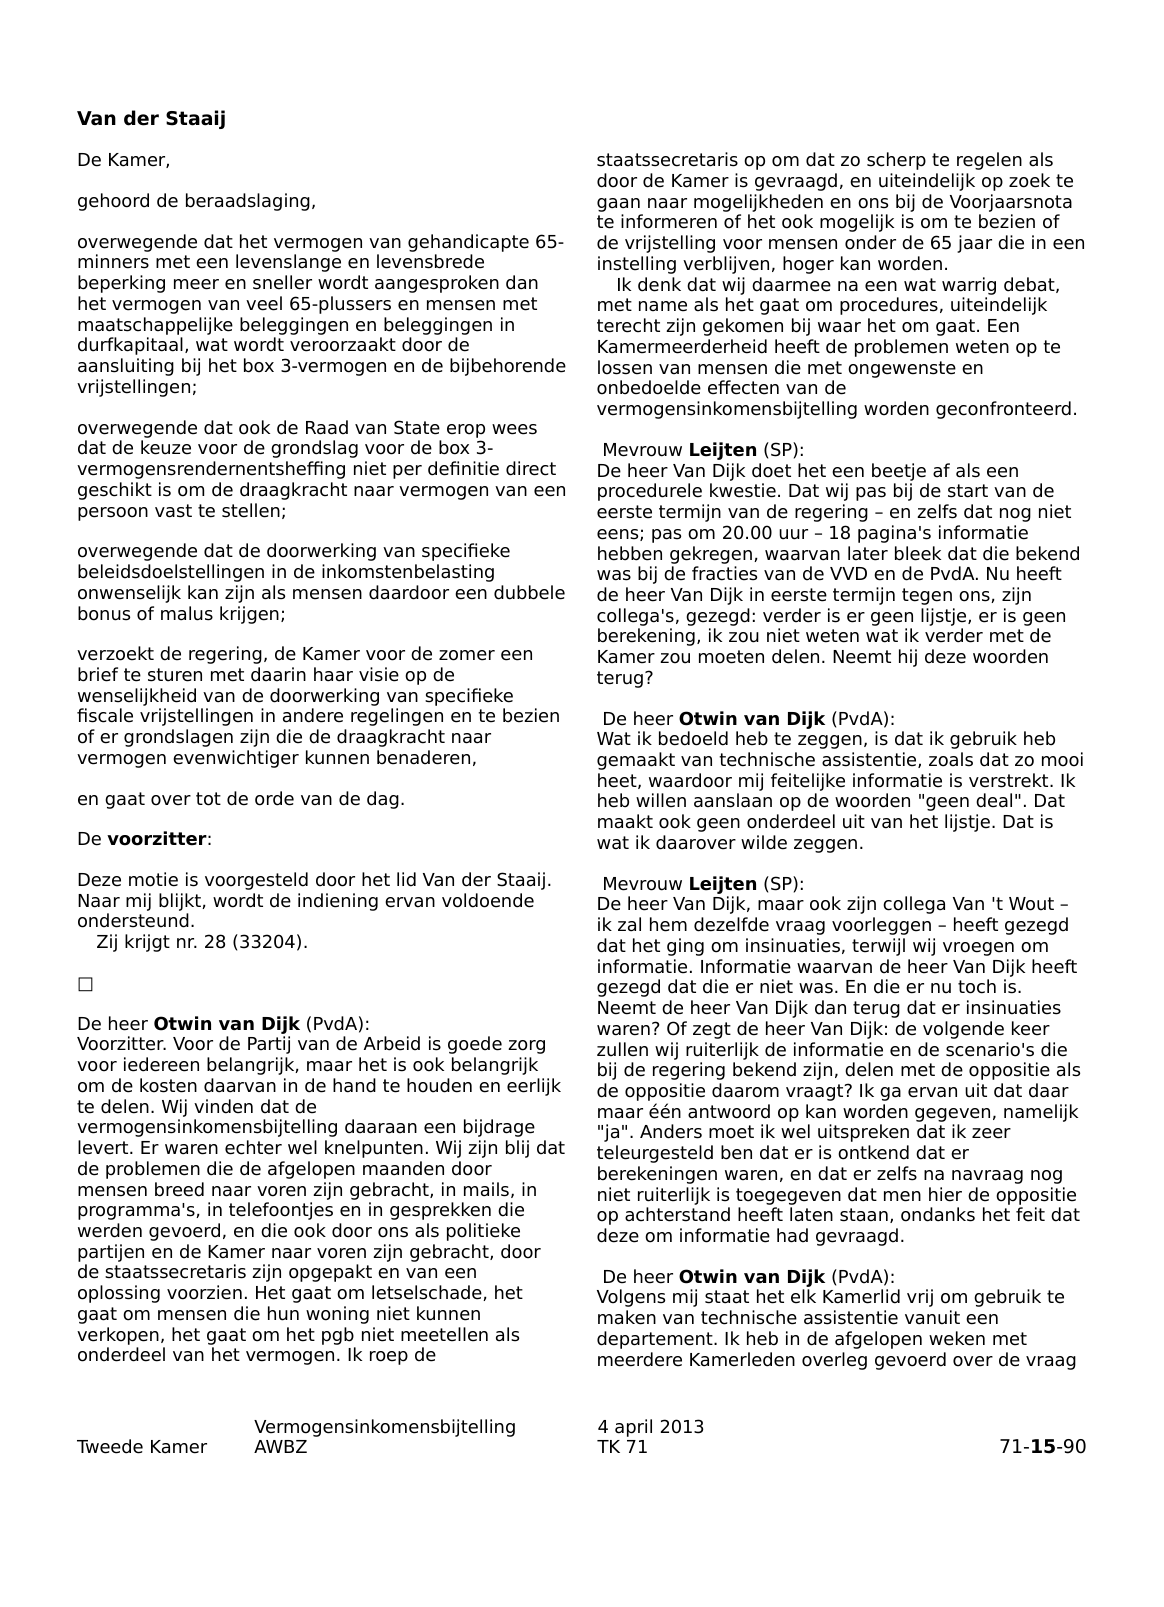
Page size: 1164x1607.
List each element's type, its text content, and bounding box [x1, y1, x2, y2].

text overwegende dat de doorwerking van specifieke beleidsdoelstellingen in de inkomstenbelasting onwenselijk kan zijn als mensen daardoor een dubbele bonus of malus krijgen; [77, 541, 567, 624]
text Mevrouw Leijten (SP): [596, 440, 1087, 460]
text Ik denk dat wij daarmee na een wat warrig debat, met name als het gaat om procedures, uiteindelijk terecht zijn gekomen bij waar het om gaat. Een Kamermeerderheid heeft de problemen weten op te lossen van mensen die met ongewenste en onbedoelde effecten van de vermogensinkomensbijtelling worden geconfronteerd. [596, 274, 1087, 420]
text De voorzitter: [77, 829, 567, 850]
text Wat ik bedoeld heb te zeggen, is dat ik gebruik heb gemaakt van technische assistentie, zoals dat zo mooi heet, waardoor mij feitelijke informatie is verstrekt. Ik heb willen aanslaan op de woorden "geen deal". Dat maakt ook geen onderdeel uit van het lijstje. Dat is wat ik daarover wilde zeggen. [596, 729, 1087, 853]
text □ [77, 973, 567, 993]
text gehoord de beraadslaging, [77, 191, 567, 212]
text en gaat over tot de orde van de dag. [77, 788, 567, 809]
text De heer Otwin van Dijk (PvdA): [596, 1267, 1087, 1287]
text De heer Otwin van Dijk (PvdA): [77, 1013, 567, 1034]
text Deze motie is voorgesteld door het lid Van der Staaij. Naar mij blijkt, wordt de indiening ervan voldoende ondersteund. [77, 870, 567, 932]
text De heer Van Dijk, maar ook zijn collega Van 't Wout – ik zal hem dezelfde vraag voorleggen – heeft gezegd dat het ging om insinuaties, terwijl wij vroegen om informatie. Informatie waarvan de heer Van Dijk heeft gezegd dat die er niet was. En die er nu toch is. Neemt de heer Van Dijk dan terug dat er insinuaties waren? Of zegt de heer Van Dijk: de volgende keer zullen wij ruiterlijk de informatie en de scenario's die bij de regering bekend zijn, delen met de oppositie als de oppositie daarom vraagt? Ik ga ervan uit dat daar maar één antwoord op kan worden gegeven, namelijk "ja". Anders moet ik wel uitspreken dat ik zeer teleurgesteld ben dat er is ontkend dat er berekeningen waren, en dat er zelfs na navraag nog niet ruiterlijk is toegegeven dat men hier de oppositie op achterstand heeft laten staan, ondanks het feit dat deze om informatie had gevraagd. [596, 894, 1087, 1247]
text verzoekt de regering, de Kamer voor de zomer een brief te sturen met daarin haar visie op de wenselijkheid van de doorwerking van specifieke fiscale vrijstellingen in andere regelingen en te bezien of er grondslagen zijn die de draagkracht naar vermogen evenwichtiger kunnen benaderen, [77, 644, 567, 768]
text Mevrouw Leijten (SP): [596, 873, 1087, 894]
text Voorzitter. Voor de Partij van de Arbeid is goede zorg voor iedereen belangrijk, maar het is ook belangrijk om de kosten daarvan in de hand te houden en eerlijk te delen. Wij vinden dat de vermogensinkomensbijtelling daaraan een bijdrage levert. Er waren echter wel knelpunten. Wij zijn blij dat de problemen die de afgelopen maanden door mensen breed naar voren zijn gebracht, in mails, in programma's, in telefoontjes en in gesprekken die werden gevoerd, en die ook door ons als politieke partijen en de Kamer naar voren zijn gebracht, door de staatssecretaris zijn opgepakt en van een oplossing voorzien. Het gaat om letselschade, het gaat om mensen die hun woning niet kunnen verkopen, het gaat om het pgb niet meetellen als onderdeel van het vermogen. Ik roep de [77, 1034, 567, 1366]
text staatssecretaris op om dat zo scherp te regelen als door de Kamer is gevraagd, en uiteindelijk op zoek te gaan naar mogelijkheden en ons bij de Voorjaarsnota te informeren of het ook mogelijk is om te bezien of de vrijstelling voor mensen onder de 65 jaar die in een instelling verblijven, hoger kan worden. [596, 150, 1087, 274]
text overwegende dat het vermogen van gehandicapte 65-minners met een levenslange en levensbrede beperking meer en sneller wordt aangesproken dan het vermogen van veel 65-plussers en mensen met maatschappelijke beleggingen en beleggingen in durfkapitaal, wat wordt veroorzaakt door de aansluiting bij het box 3-vermogen en de bijbehorende vrijstellingen; [77, 232, 567, 397]
text overwegende dat ook de Raad van State erop wees dat de keuze voor de grondslag voor de box 3-vermogensrendernentsheffing niet per definitie direct geschikt is om de draagkracht naar vermogen van een persoon vast te stellen; [77, 417, 567, 521]
text Volgens mij staat het elk Kamerlid vrij om gebruik te maken van technische assistentie vanuit een departement. Ik heb in de afgelopen weken met meerdere Kamerleden overleg gevoerd over de vraag [596, 1287, 1087, 1370]
text De Kamer, [77, 150, 567, 171]
text Zij krijgt nr. 28 (33204). [77, 932, 567, 953]
text De heer Van Dijk doet het een beetje af als een procedurele kwestie. Dat wij pas bij de start van de eerste termijn van de regering – en zelfs dat nog niet eens; pas om 20.00 uur – 18 pagina's informatie hebben gekregen, waarvan later bleek dat die bekend was bij de fracties van de VVD en de PvdA. Nu heeft de heer Van Dijk in eerste termijn tegen ons, zijn collega's, gezegd: verder is er geen lijstje, er is geen berekening, ik zou niet weten wat ik verder met de Kamer zou moeten delen. Neemt hij deze woorden terug? [596, 460, 1087, 688]
text De heer Otwin van Dijk (PvdA): [596, 708, 1087, 729]
